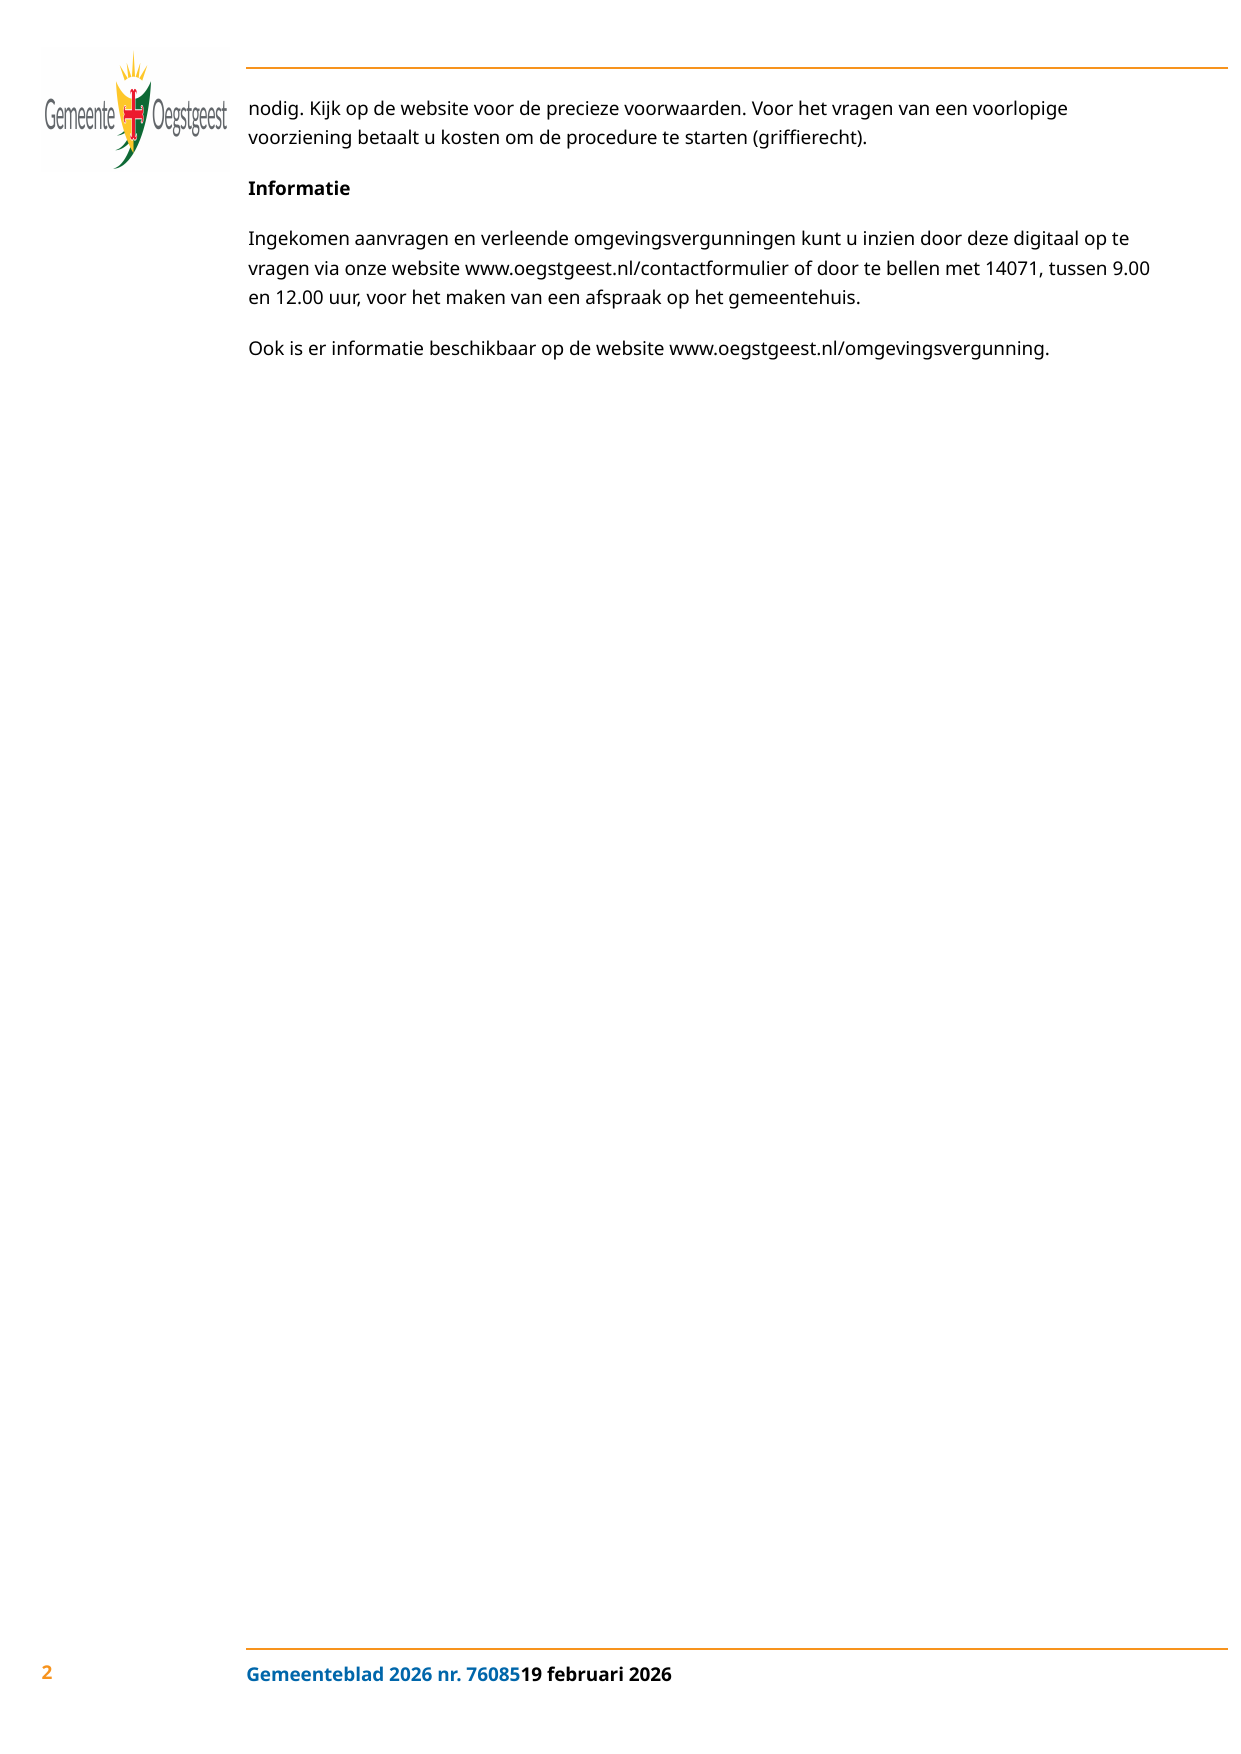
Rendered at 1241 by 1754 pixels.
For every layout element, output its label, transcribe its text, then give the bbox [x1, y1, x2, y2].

picture [41, 47, 231, 172]
text nodig. Kijk op de website voor de precieze voorwaarden. Voor het vragen van een voorlopige voorziening betaalt u kosten om de procedure te starten (griffierecht). [248, 95, 1152, 150]
text Informatie [248, 175, 1152, 201]
text Ingekomen aanvragen en verleende omgevingsvergunningen kunt u inzien door deze digitaal op te vragen via onze website www.oegstgeest.nl/contactformulier of door te bellen met 14071, tussen 9.00 en 12.00 uur, voor het maken van een afspraak op het gemeentehuis. [248, 225, 1152, 310]
text Ook is er informatie beschikbaar op de website www.oegstgeest.nl/omgevingsvergunning. [248, 335, 1152, 361]
